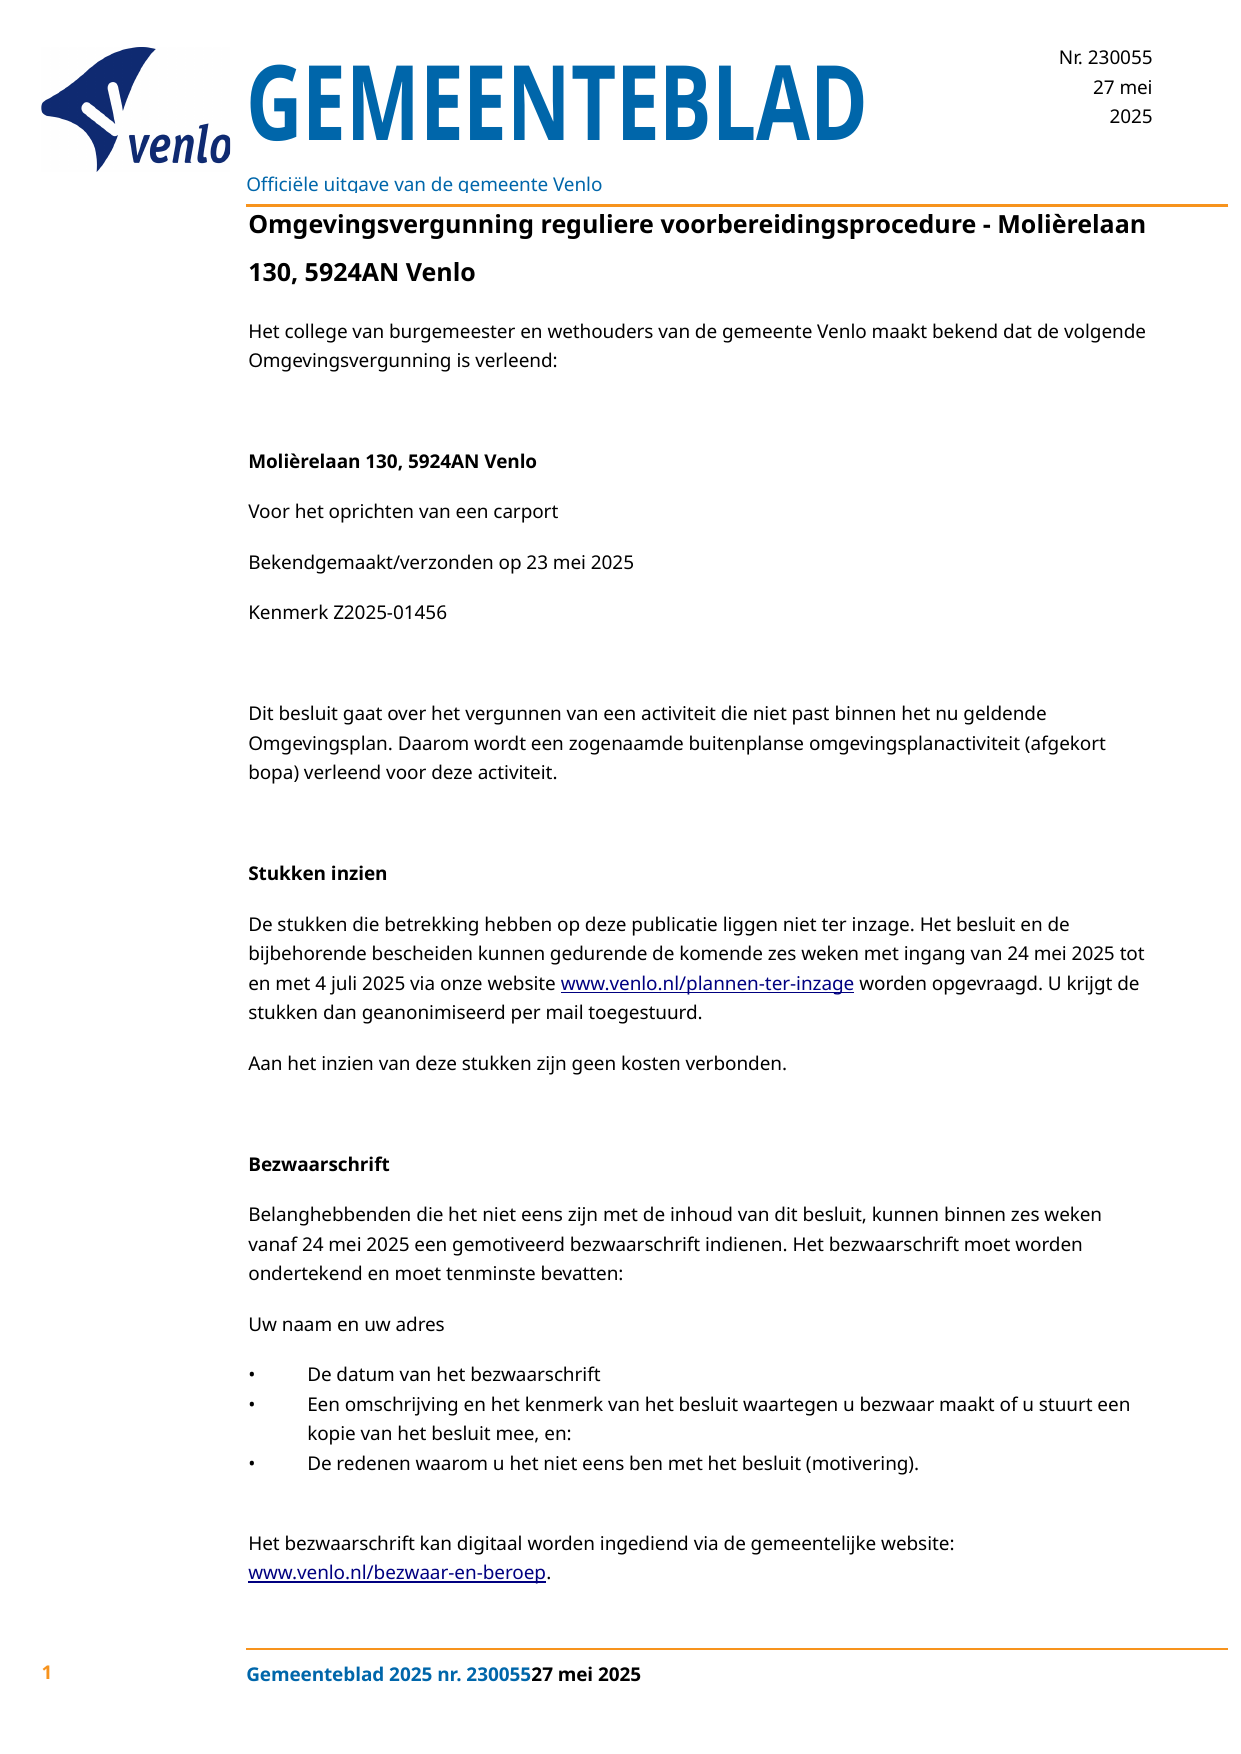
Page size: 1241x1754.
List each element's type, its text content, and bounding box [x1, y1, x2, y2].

list De datum van het bezwaarschrift [248, 1361, 1152, 1387]
text De stukken die betrekking hebben op deze publicatie liggen niet ter inzage. Het besluit en de bijbehorende bescheiden kunnen gedurende de komende zes weken met ingang van 24 mei 2025 tot en met 4 juli 2025 via onze website www.venlo.nl/plannen-ter-inzage worden opgevraagd. U krijgt de stukken dan geanonimiseerd per mail toegestuurd. [248, 911, 1152, 1025]
text Omgevingsvergunning reguliere voorbereidingsprocedure - Molièrelaan 130, 5924AN Venlo [248, 207, 1152, 288]
text Kenmerk Z2025-01456 [248, 599, 1152, 625]
text Stukken inzien [248, 860, 1152, 886]
list Een omschrijving en het kenmerk van het besluit waartegen u bezwaar maakt of u stuurt een kopie van het besluit mee, en: [248, 1391, 1152, 1446]
list De redenen waarom u het niet eens ben met het besluit (motivering). [248, 1450, 1152, 1476]
text Uw naam en uw adres [248, 1311, 1152, 1337]
text Bekendgemaakt/verzonden op 23 mei 2025 [248, 549, 1152, 575]
text Dit besluit gaat over het vergunnen van een activiteit die niet past binnen het nu geldende Omgevingsplan. Daarom wordt een zogenaamde buitenplanse omgevingsplanactiviteit (afgekort bopa) verleend voor deze activiteit. [248, 700, 1152, 785]
text Belanghebbenden die het niet eens zijn met de inhoud van dit besluit, kunnen binnen zes weken vanaf 24 mei 2025 een gemotiveerd bezwaarschrift indienen. Het bezwaarschrift moet worden ondertekend en moet tenminste bevatten: [248, 1201, 1152, 1286]
text Het bezwaarschrift kan digitaal worden ingediend via de gemeentelijke website: www.venlo.nl/bezwaar-en-beroep. [248, 1530, 1152, 1585]
text Voor het oprichten van een carport [248, 499, 1152, 524]
text Bezwaarschrift [248, 1151, 1152, 1177]
text Het college van burgemeester en wethouders van de gemeente Venlo maakt bekend dat de volgende Omgevingsvergunning is verleend: [248, 318, 1152, 373]
text Molièrelaan 130, 5924AN Venlo [248, 448, 1152, 474]
picture [41, 47, 231, 172]
text Aan het inzien van deze stukken zijn geen kosten verbonden. [248, 1050, 1152, 1076]
